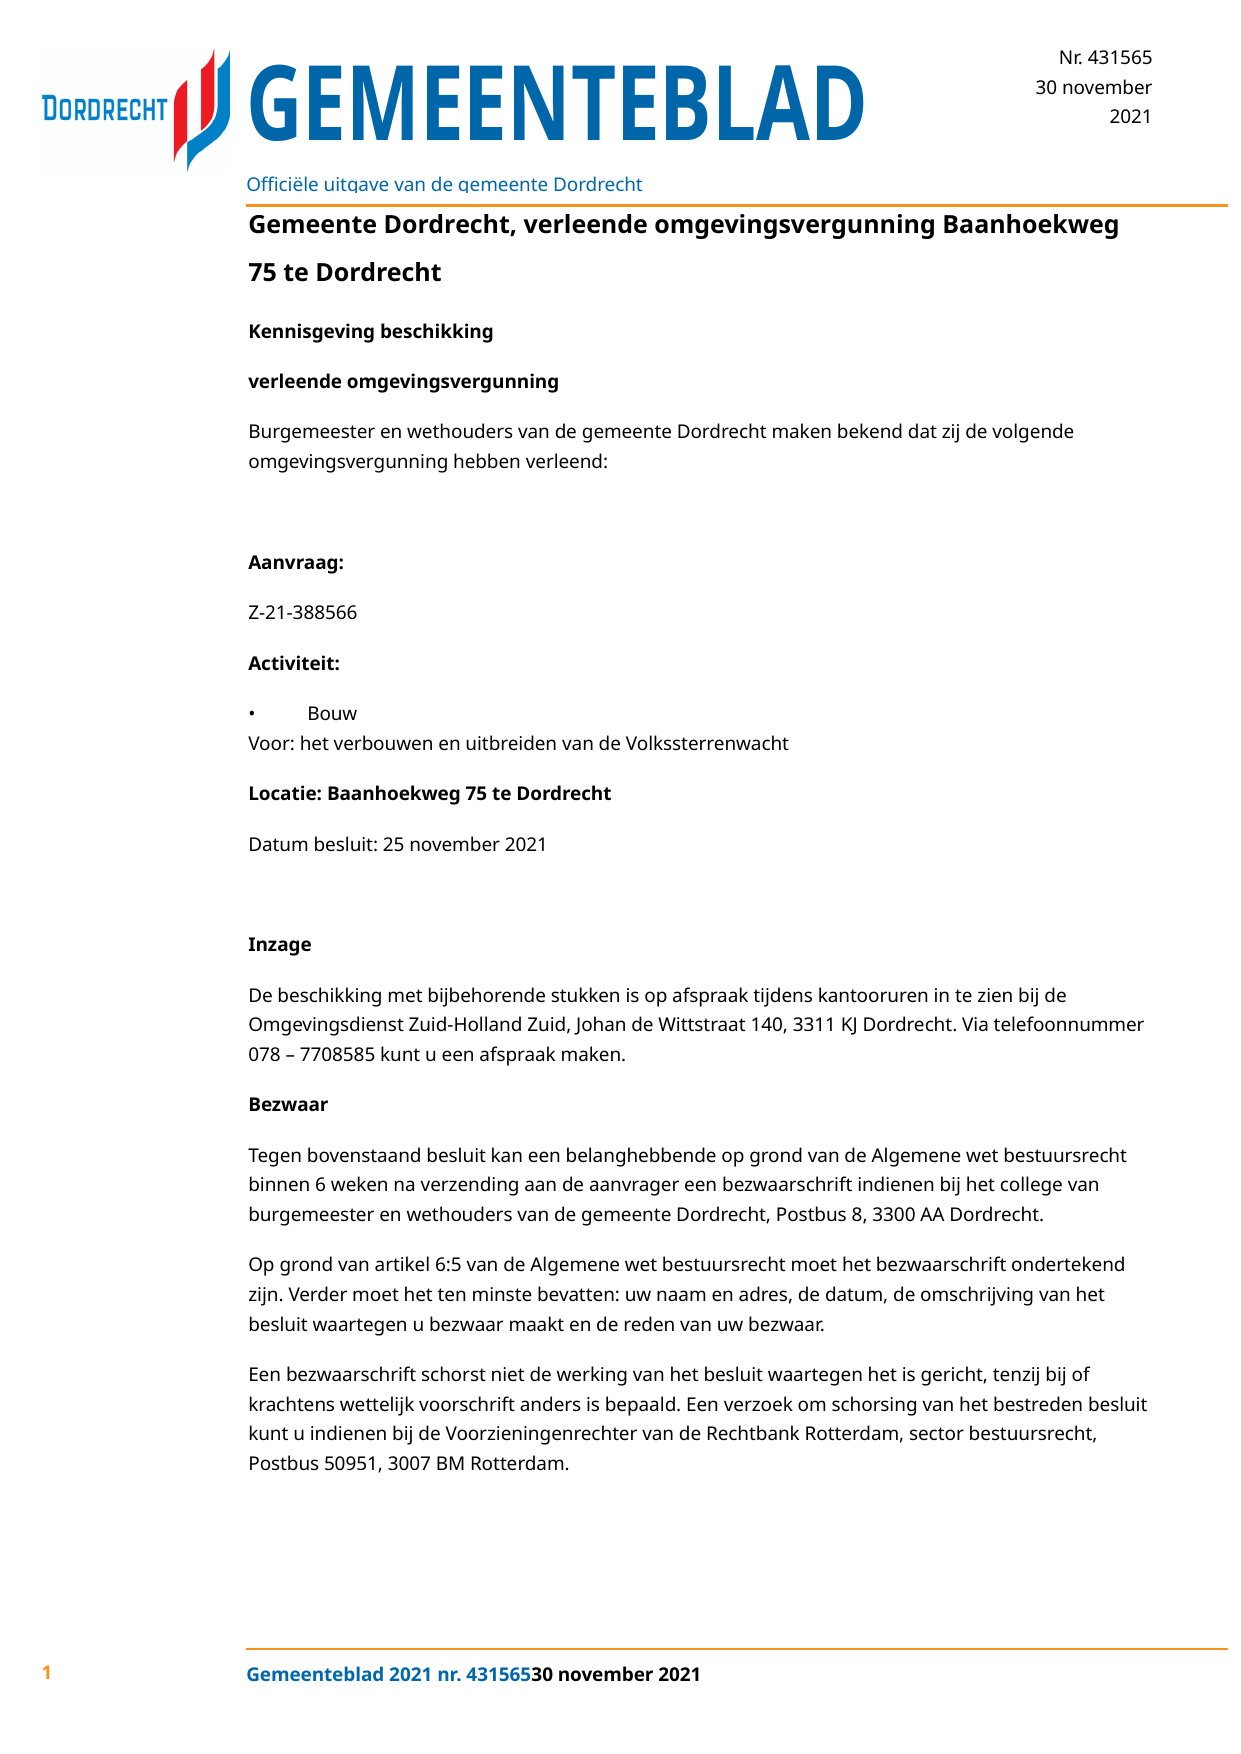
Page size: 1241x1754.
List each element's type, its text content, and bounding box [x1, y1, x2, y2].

text Op grond van artikel 6:5 van de Algemene wet bestuursrecht moet het bezwaarschrift ondertekend zijn. Verder moet het ten minste bevatten: uw naam en adres, de datum, de omschrijving van het besluit waartegen u bezwaar maakt en de reden van uw bezwaar. [248, 1252, 1152, 1337]
text Gemeente Dordrecht, verleende omgevingsvergunning Baanhoekweg 75 te Dordrecht [248, 207, 1152, 288]
text Kennisgeving beschikking [248, 318, 1152, 344]
text Inzage [248, 932, 1152, 957]
text Datum besluit: 25 november 2021 [248, 831, 1152, 857]
text De beschikking met bijbehorende stukken is op afspraak tijdens kantooruren in te zien bij de Omgevingsdienst Zuid-Holland Zuid, Johan de Wittstraat 140, 3311 KJ Dordrecht. Via telefoonnummer 078 – 7708585 kunt u een afspraak maken. [248, 982, 1152, 1067]
text Burgemeester en wethouders van de gemeente Dordrecht maken bekend dat zij de volgende omgevingsvergunning hebben verleend: [248, 419, 1152, 474]
text Z-21-388566 [248, 599, 1152, 625]
list Bouw [248, 700, 1152, 726]
text Tegen bovenstaand besluit kan een belanghebbende op grond van de Algemene wet bestuursrecht binnen 6 weken na verzending aan de aanvrager een bezwaarschrift indienen bij het college van burgemeester en wethouders van de gemeente Dordrecht, Postbus 8, 3300 AA Dordrecht. [248, 1142, 1152, 1227]
picture [41, 47, 231, 172]
text Aanvraag: [248, 549, 1152, 575]
text verleende omgevingsvergunning [248, 368, 1152, 394]
text Locatie: Baanhoekweg 75 te Dordrecht [248, 780, 1152, 806]
text Een bezwaarschrift schorst niet de werking van het besluit waartegen het is gericht, tenzij bij of krachtens wettelijk voorschrift anders is bepaald. Een verzoek om schorsing van het bestreden besluit kunt u indienen bij de Voorzieningenrechter van de Rechtbank Rotterdam, sector bestuursrecht, Postbus 50951, 3007 BM Rotterdam. [248, 1361, 1152, 1476]
text Bezwaar [248, 1092, 1152, 1117]
text Voor: het verbouwen en uitbreiden van de Volkssterrenwacht [248, 730, 1152, 756]
text Activiteit: [248, 650, 1152, 676]
